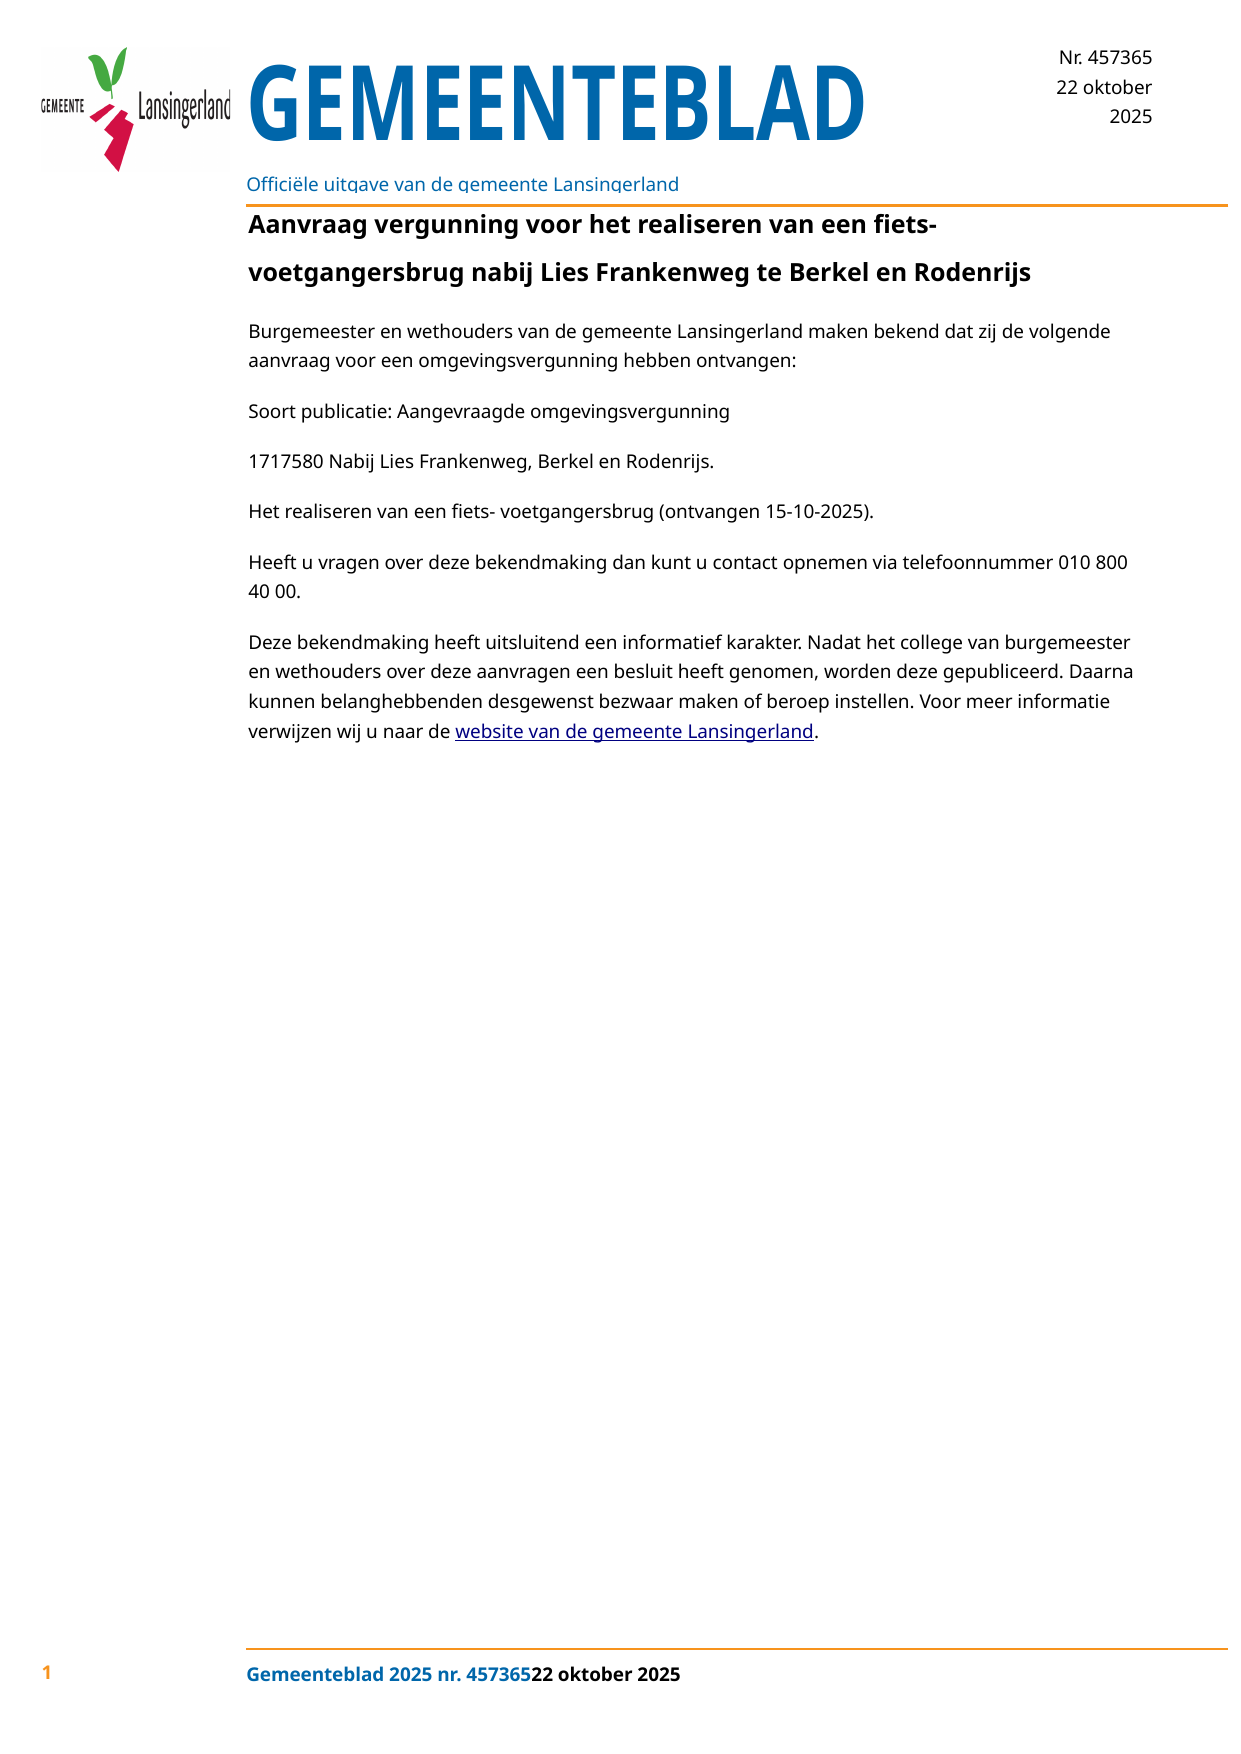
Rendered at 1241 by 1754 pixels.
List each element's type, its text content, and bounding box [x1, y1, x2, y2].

text Het realiseren van een fiets- voetgangersbrug (ontvangen 15-10-2025). [248, 499, 1152, 524]
text Aanvraag vergunning voor het realiseren van een fiets- voetgangersbrug nabij Lies Frankenweg te Berkel en Rodenrijs [248, 207, 1152, 288]
text Soort publicatie: Aangevraagde omgevingsvergunning [248, 398, 1152, 424]
text Burgemeester en wethouders van de gemeente Lansingerland maken bekend dat zij de volgende aanvraag voor een omgevingsvergunning hebben ontvangen: [248, 318, 1152, 373]
text 1717580 Nabij Lies Frankenweg, Berkel en Rodenrijs. [248, 448, 1152, 474]
text Heeft u vragen over deze bekendmaking dan kunt u contact opnemen via telefoonnummer 010 800 40 00. [248, 549, 1152, 604]
text Deze bekendmaking heeft uitsluitend een informatief karakter. Nadat het college van burgemeester en wethouders over deze aanvragen een besluit heeft genomen, worden deze gepubliceerd. Daarna kunnen belanghebbenden desgewenst bezwaar maken of beroep instellen. Voor meer informatie verwijzen wij u naar de website van de gemeente Lansingerland. [248, 629, 1152, 744]
picture [41, 47, 231, 172]
